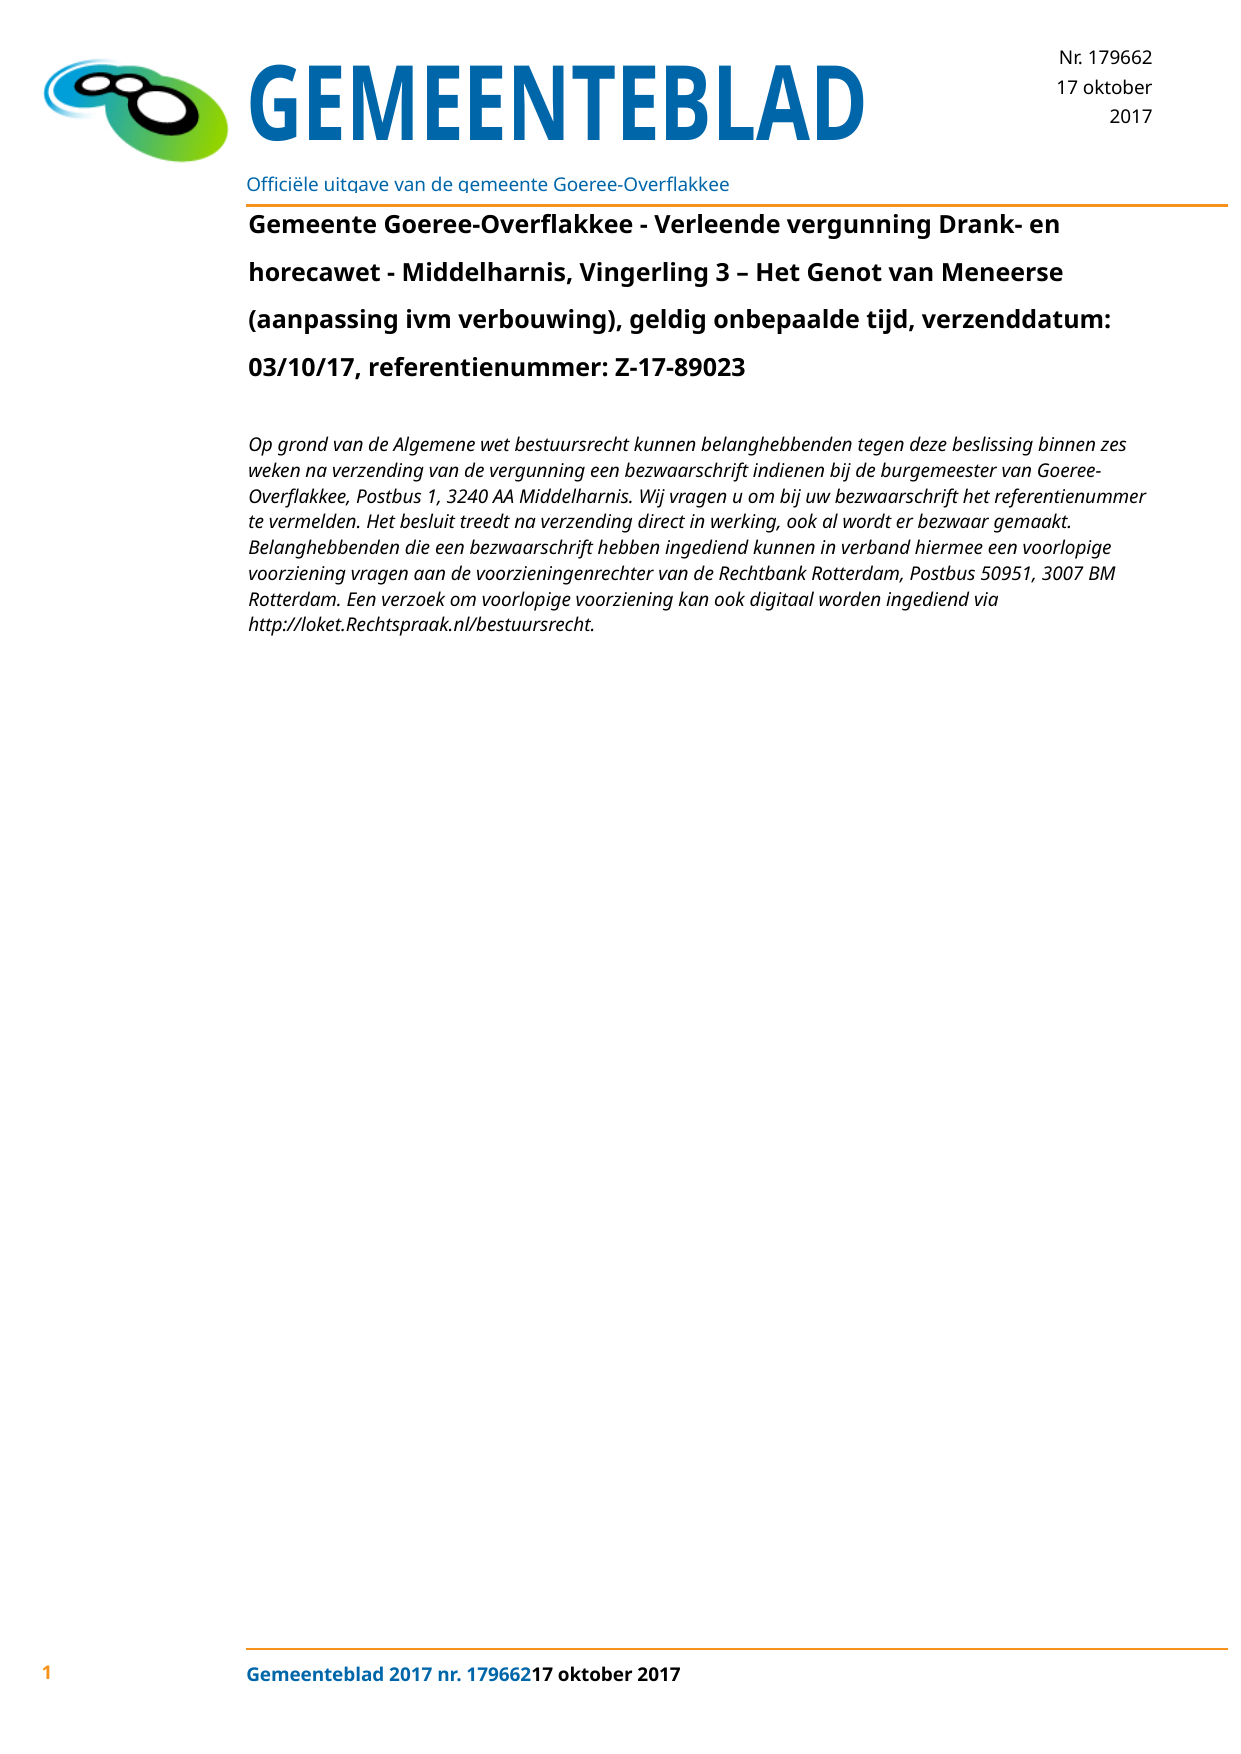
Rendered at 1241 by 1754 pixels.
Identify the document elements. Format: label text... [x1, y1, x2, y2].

text Gemeente Goeree-Overflakkee - Verleende vergunning Drank- en horecawet - Middelharnis, Vingerling 3 – Het Genot van Meneerse (aanpassing ivm verbouwing), geldig onbepaalde tijd, verzenddatum: 03/10/17, referentienummer: Z-17-89023 [248, 207, 1152, 384]
picture [41, 47, 231, 172]
text Op grond van de Algemene wet bestuursrecht kunnen belanghebbenden tegen deze beslissing binnen zes weken na verzending van de vergunning een bezwaarschrift indienen bij de burgemeester van Goeree-Overflakkee, Postbus 1, 3240 AA Middelharnis. Wij vragen u om bij uw bezwaarschrift het referentienummer te vermelden. Het besluit treedt na verzending direct in werking, ook al wordt er bezwaar gemaakt. Belanghebbenden die een bezwaarschrift hebben ingediend kunnen in verband hiermee een voorlopige voorziening vragen aan de voorzieningenrechter van de Rechtbank Rotterdam, Postbus 50951, 3007 BM Rotterdam. Een verzoek om voorlopige voorziening kan ook digitaal worden ingediend via http://loket.Rechtspraak.nl/bestuursrecht. [248, 431, 1152, 637]
